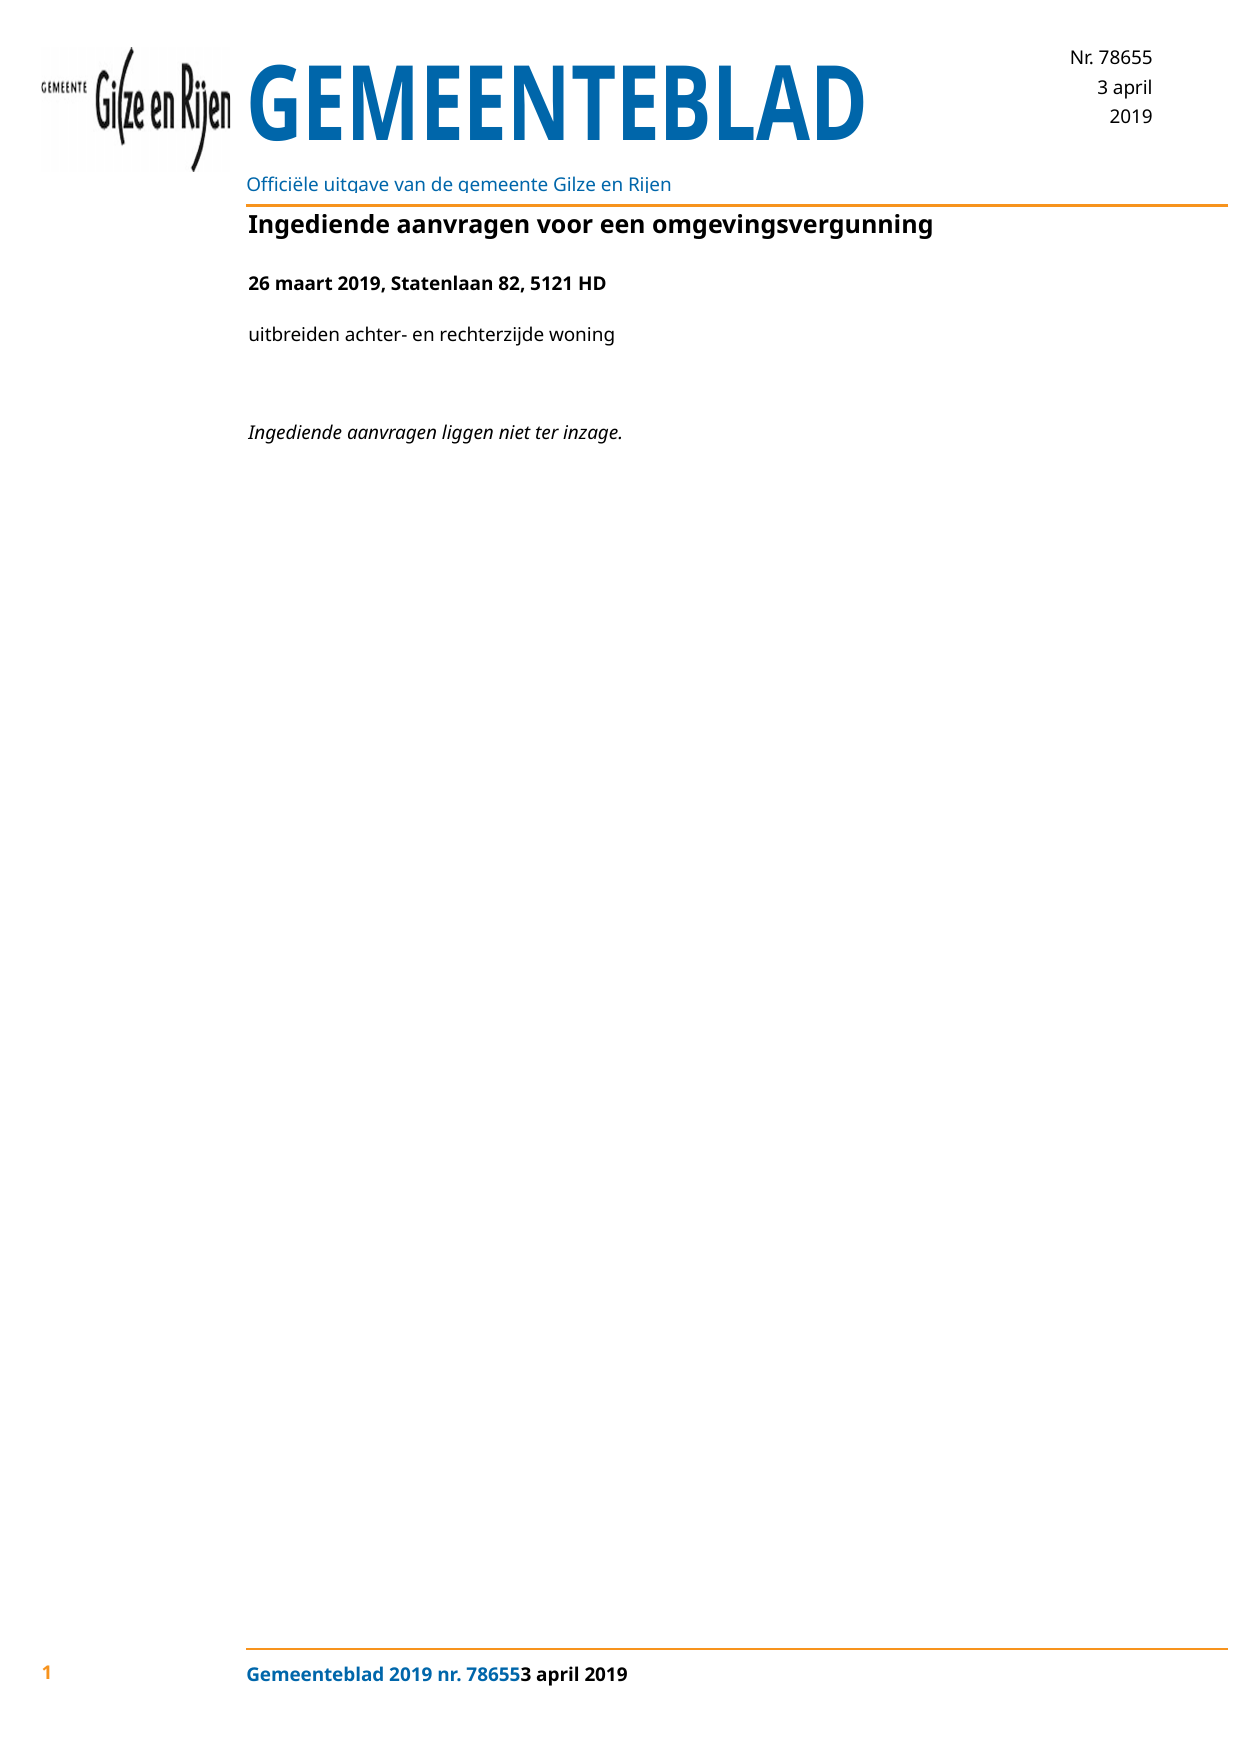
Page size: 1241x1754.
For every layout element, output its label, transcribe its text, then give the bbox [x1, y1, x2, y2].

text uitbreiden achter- en rechterzijde woning [248, 321, 1152, 346]
text 26 maart 2019, Statenlaan 82, 5121 HD [248, 270, 1152, 296]
picture [41, 47, 231, 172]
text Ingediende aanvragen voor een omgevingsvergunning [248, 207, 1152, 241]
text Ingediende aanvragen liggen niet ter inzage. [248, 419, 1152, 445]
